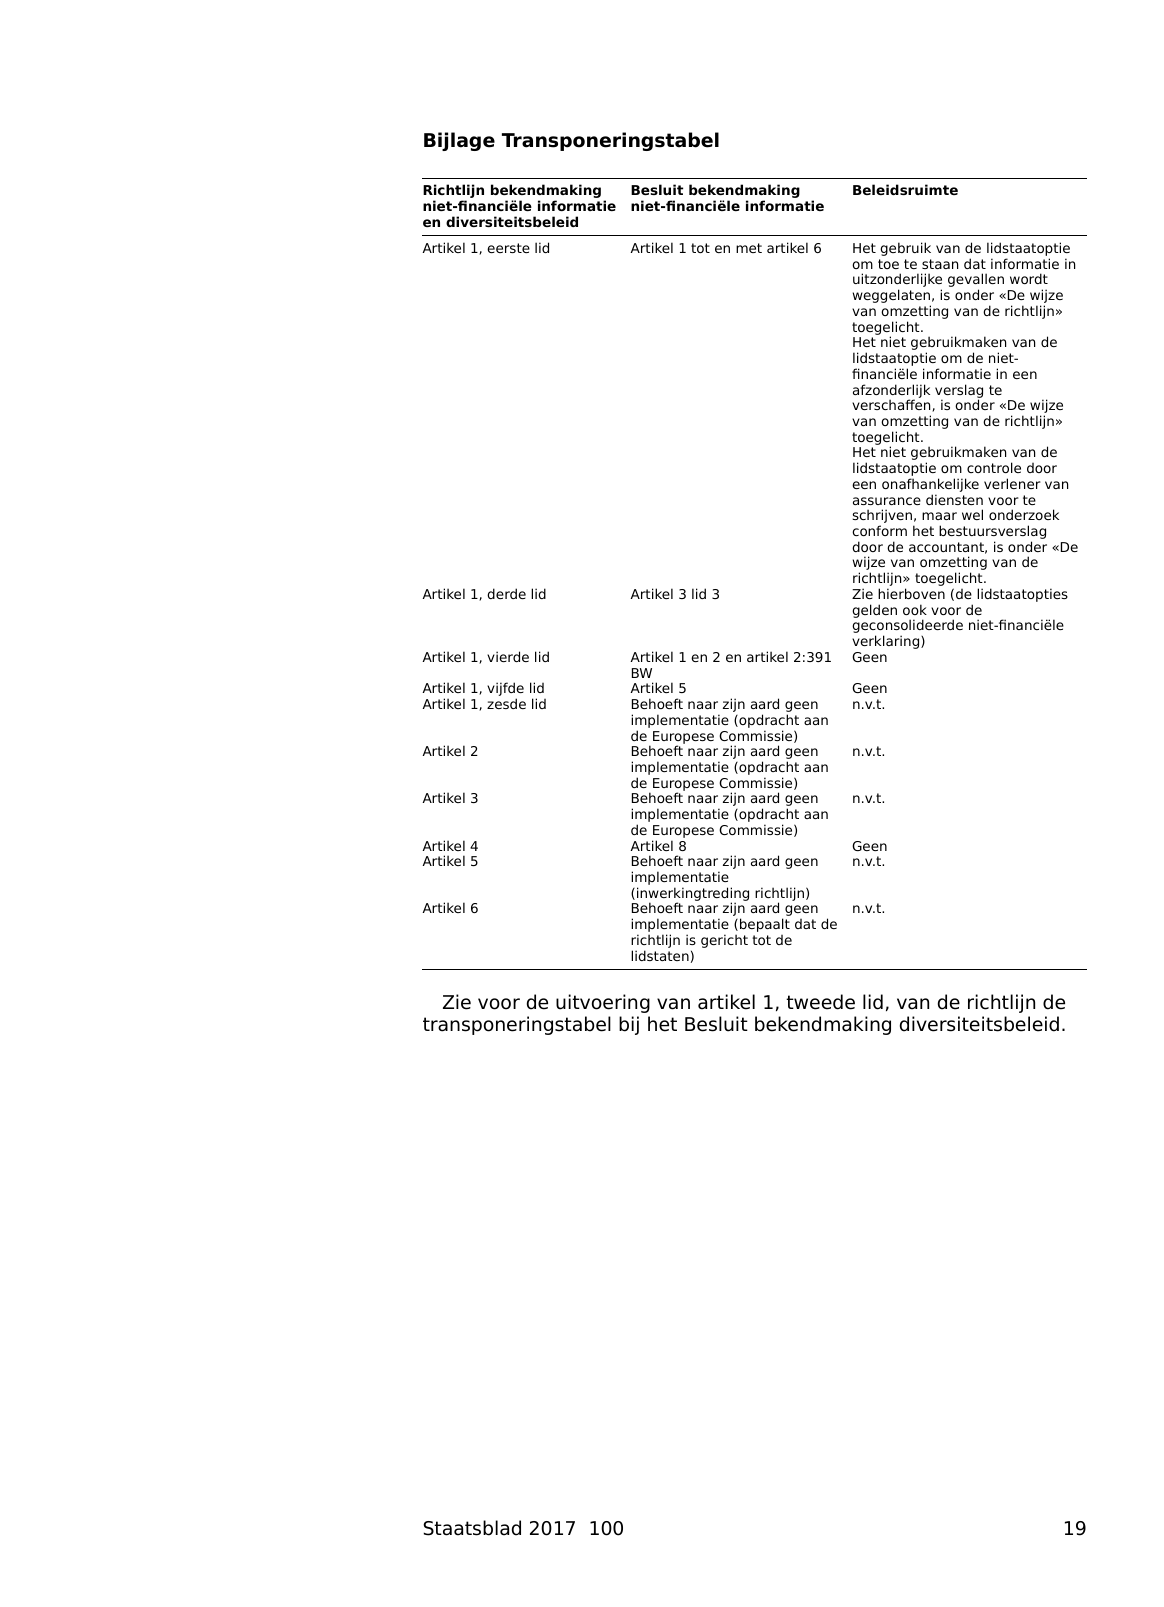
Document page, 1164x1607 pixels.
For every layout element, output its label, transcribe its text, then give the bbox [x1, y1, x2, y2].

text Zie voor de uitvoering van artikel 1, tweede lid, van de richtlijn de transponeringstabel bij het Besluit bekendmaking diversiteitsbeleid. [422, 992, 1087, 1036]
table_cell Geen [846, 681, 1087, 697]
table_header Richtlijn bekendmaking niet-financiële informatie en diversiteitsbeleid [422, 179, 624, 235]
table_cell Behoeft naar zijn aard geen implementatie (inwerkingtreding richtlijn) [625, 854, 846, 901]
subtitle Bijlage Transponeringstabel [422, 130, 1087, 152]
table_cell Artikel 6 [422, 901, 624, 969]
table_cell Geen [846, 839, 1087, 854]
table_cell Artikel 1, eerste lid [422, 236, 624, 587]
table_cell Zie hierboven (de lidstaatopties gelden ook voor de geconsolideerde niet-financiële verklaring) [846, 587, 1087, 650]
table_cell Artikel 1 en 2 en artikel 2:391 BW [625, 650, 846, 681]
table_header Beleidsruimte [846, 179, 1087, 235]
table_cell Behoeft naar zijn aard geen implementatie (opdracht aan de Europese Commissie) [625, 744, 846, 791]
table_cell Artikel 8 [625, 839, 846, 854]
table_cell Artikel 3 lid 3 [625, 587, 846, 650]
table_cell n.v.t. [846, 744, 1087, 791]
table_cell Geen [846, 650, 1087, 681]
table_cell n.v.t. [846, 854, 1087, 901]
table_cell Behoeft naar zijn aard geen implementatie (opdracht aan de Europese Commissie) [625, 791, 846, 838]
table_cell Artikel 3 [422, 791, 624, 838]
table_cell Artikel 1, vierde lid [422, 650, 624, 681]
table_cell Artikel 1, zesde lid [422, 697, 624, 744]
table_cell Artikel 5 [422, 854, 624, 901]
table_cell Artikel 5 [625, 681, 846, 697]
table_cell n.v.t. [846, 791, 1087, 838]
table_header Besluit bekendmaking niet-financiële informatie [625, 179, 846, 235]
table_cell n.v.t. [846, 901, 1087, 969]
table_cell Behoeft naar zijn aard geen implementatie (opdracht aan de Europese Commissie) [625, 697, 846, 744]
table_cell Artikel 1, vijfde lid [422, 681, 624, 697]
table_cell Artikel 4 [422, 839, 624, 854]
table_cell Artikel 1, derde lid [422, 587, 624, 650]
table_cell Artikel 1 tot en met artikel 6 [625, 236, 846, 587]
table_cell Het gebruik van de lidstaatoptie om toe te staan dat informatie in uitzonderlijke gevallen wordt weggelaten, is onder «De wijze van omzetting van de richtlijn» toegelicht. Het niet gebruikmaken van de lidstaatoptie om de niet-financiële informatie in een afzonderlijk verslag te verschaffen, is onder «De wijze van omzetting van de richtlijn» toegelicht. Het niet gebruikmaken van de lidstaatoptie om controle door een onafhankelijke verlener van assurance diensten voor te schrijven, maar wel onderzoek conform het bestuursverslag door de accountant, is onder «De wijze van omzetting van de richtlijn» toegelicht. [846, 236, 1087, 587]
table_cell n.v.t. [846, 697, 1087, 744]
table_cell Behoeft naar zijn aard geen implementatie (bepaalt dat de richtlijn is gericht tot de lidstaten) [625, 901, 846, 969]
table_cell Artikel 2 [422, 744, 624, 791]
